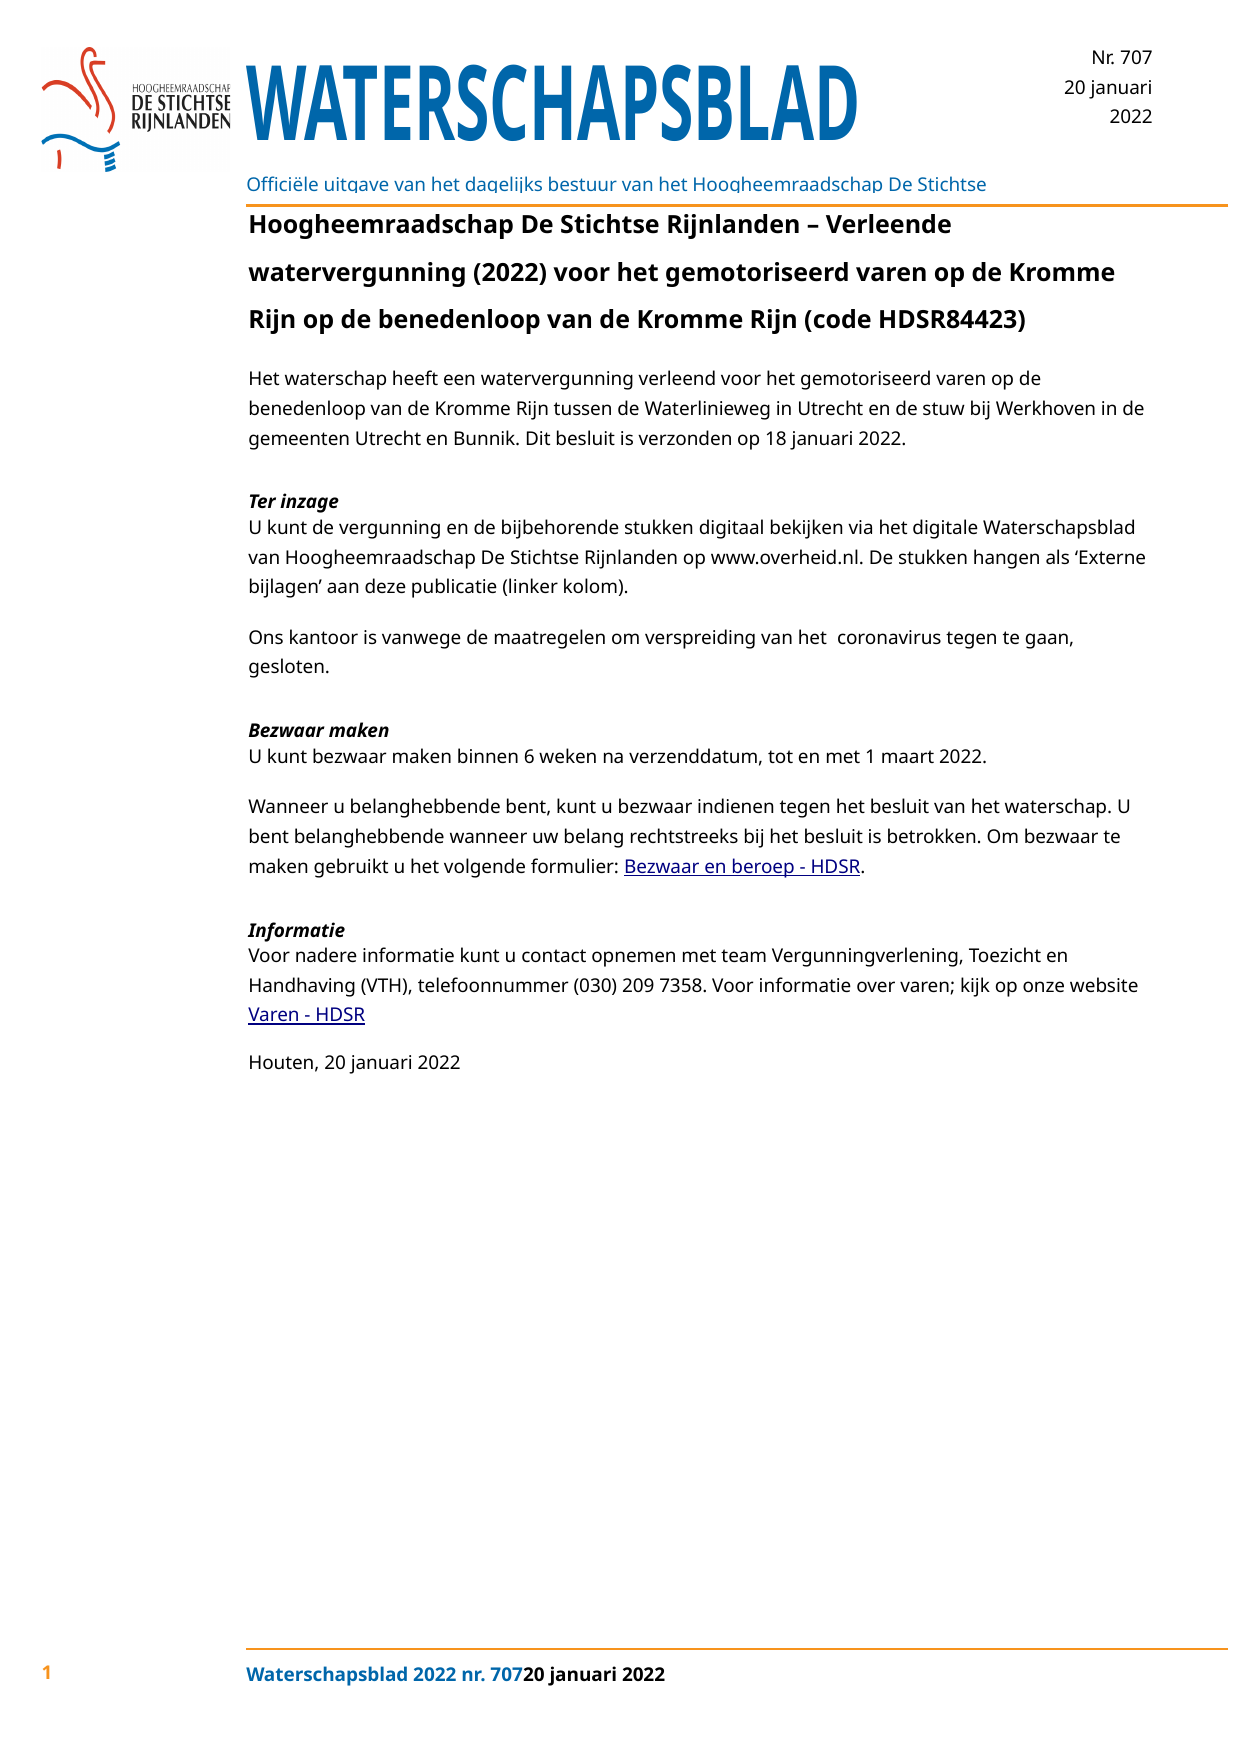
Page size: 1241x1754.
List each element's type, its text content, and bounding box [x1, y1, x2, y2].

text Wanneer u belanghebbende bent, kunt u bezwaar indienen tegen het besluit van het waterschap. U bent belanghebbende wanneer uw belang rechtstreeks bij het besluit is betrokken. Om bezwaar te maken gebruikt u het volgende formulier: Bezwaar en beroep - HDSR. [248, 794, 1152, 878]
text Houten, 20 januari 2022 [248, 1049, 1152, 1075]
text U kunt de vergunning en de bijbehorende stukken digitaal bekijken via het digitale Waterschapsblad van Hoogheemraadschap De Stichtse Rijnlanden op www.overheid.nl. De stukken hangen als ‘Externe bijlagen’ aan deze publicatie (linker kolom). [248, 514, 1152, 599]
text Informatie [248, 917, 1152, 942]
text Ter inzage [248, 489, 1152, 514]
picture [41, 47, 231, 172]
text Hoogheemraadschap De Stichtse Rijnlanden – Verleende watervergunning (2022) voor het gemotoriseerd varen op de Kromme Rijn op de benedenloop van de Kromme Rijn (code HDSR84423) [248, 207, 1152, 336]
text Voor nadere informatie kunt u contact opnemen met team Vergunningverlening, Toezicht en Handhaving (VTH), telefoonnummer (030) 209 7358. Voor informatie over varen; kijk op onze website Varen - HDSR [248, 942, 1152, 1027]
text Bezwaar maken [248, 717, 1152, 743]
text Ons kantoor is vanwege de maatregelen om verspreiding van het coronavirus tegen te gaan, gesloten. [248, 624, 1152, 679]
text Het waterschap heeft een watervergunning verleend voor het gemotoriseerd varen op de benedenloop van de Kromme Rijn tussen de Waterlinieweg in Utrecht en de stuw bij Werkhoven in de gemeenten Utrecht en Bunnik. Dit besluit is verzonden op 18 januari 2022. [248, 366, 1152, 450]
text U kunt bezwaar maken binnen 6 weken na verzenddatum, tot en met 1 maart 2022. [248, 743, 1152, 769]
